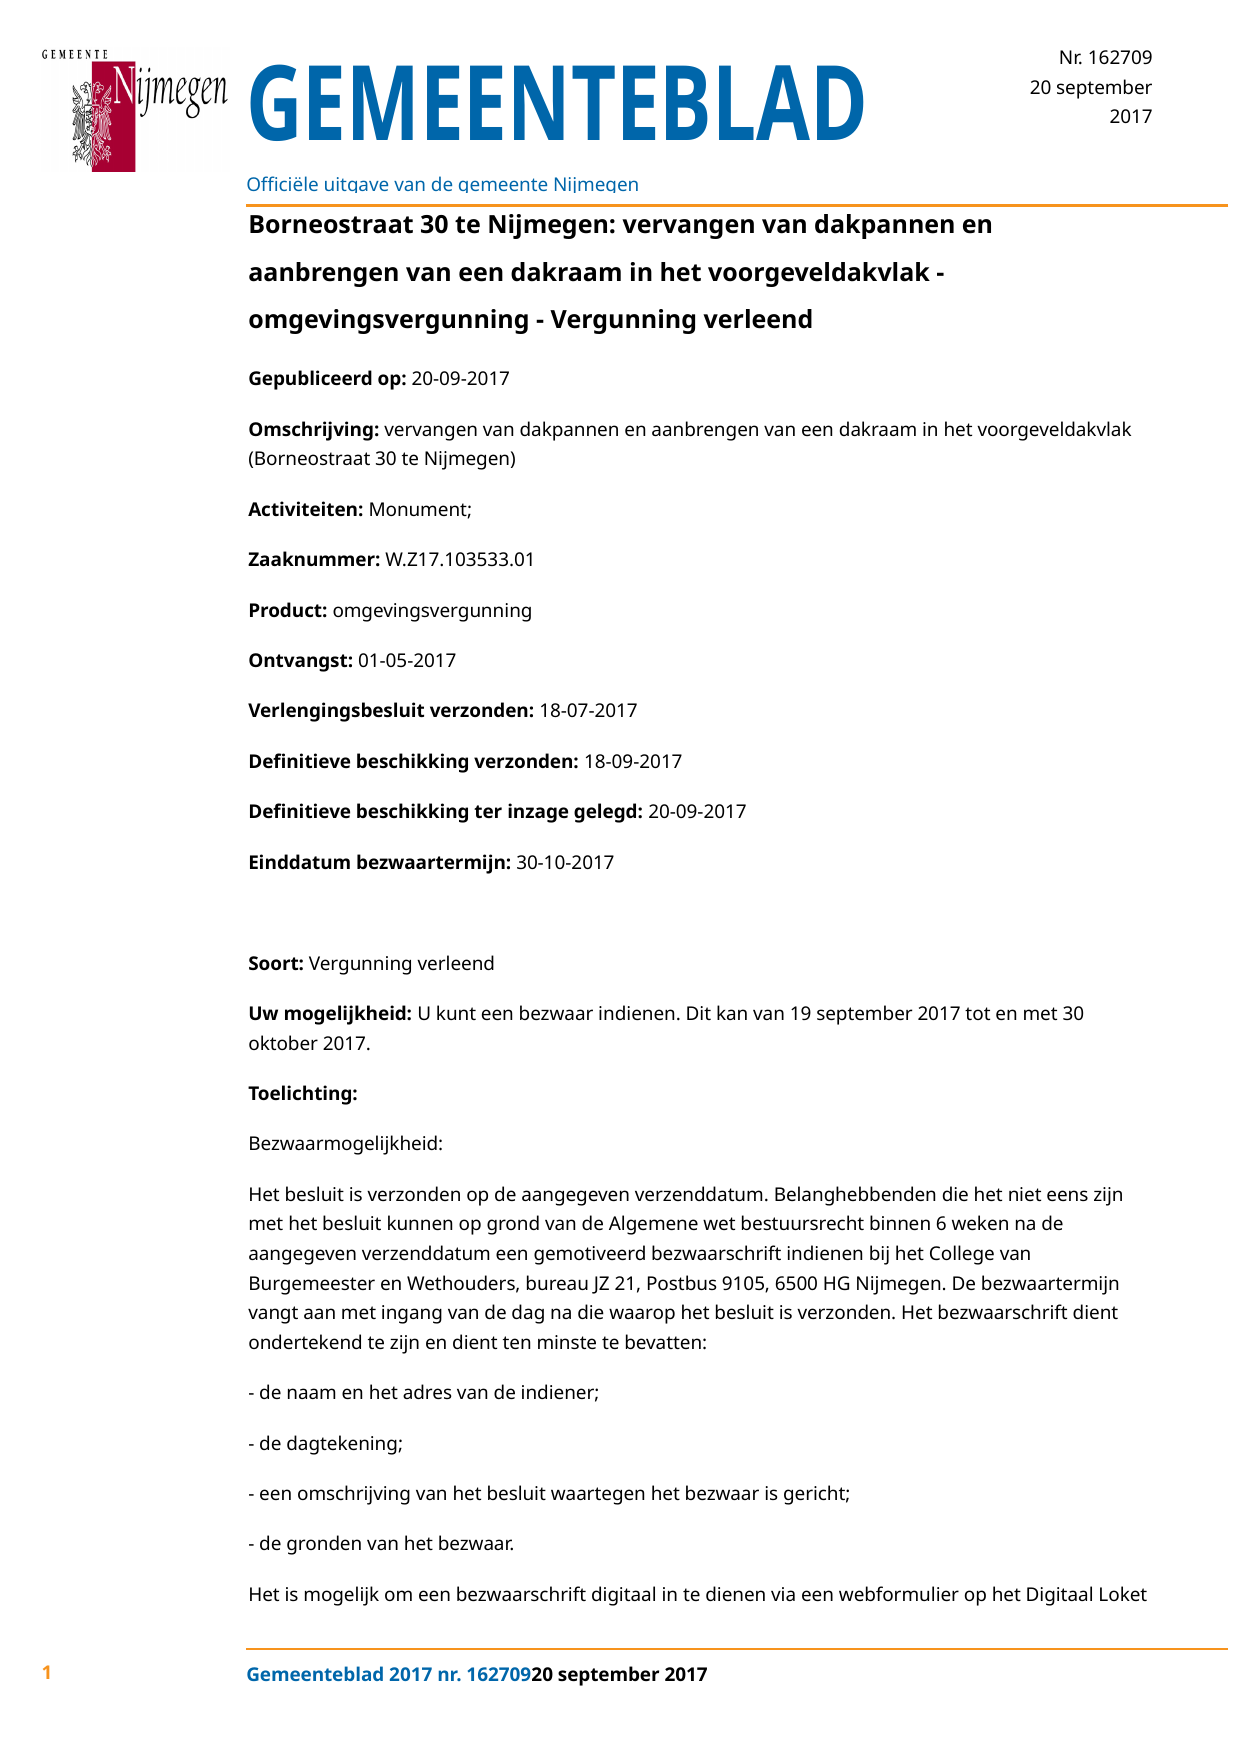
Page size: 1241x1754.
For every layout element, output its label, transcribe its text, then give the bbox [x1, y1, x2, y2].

text Einddatum bezwaartermijn: 30-10-2017 [248, 849, 1152, 874]
text Toelichting: [248, 1080, 1152, 1106]
text Omschrijving: vervangen van dakpannen en aanbrengen van een dakraam in het voorgeveldakvlak (Borneostraat 30 te Nijmegen) [248, 416, 1152, 471]
text - de gronden van het bezwaar. [248, 1531, 1152, 1556]
text - een omschrijving van het besluit waartegen het bezwaar is gericht; [248, 1480, 1152, 1506]
text - de dagtekening; [248, 1430, 1152, 1455]
text Soort: Vergunning verleend [248, 950, 1152, 975]
picture [41, 47, 231, 172]
text - de naam en het adres van de indiener; [248, 1379, 1152, 1405]
text Product: omgevingsvergunning [248, 597, 1152, 622]
text Definitieve beschikking verzonden: 18-09-2017 [248, 748, 1152, 774]
text Gepubliceerd op: 20-09-2017 [248, 366, 1152, 391]
text Definitieve beschikking ter inzage gelegd: 20-09-2017 [248, 798, 1152, 824]
text Zaaknummer: W.Z17.103533.01 [248, 546, 1152, 572]
text Uw mogelijkheid: U kunt een bezwaar indienen. Dit kan van 19 september 2017 tot en met 30 oktober 2017. [248, 1000, 1152, 1055]
text Bezwaarmogelijkheid: [248, 1131, 1152, 1156]
text Het besluit is verzonden op de aangegeven verzenddatum. Belanghebbenden die het niet eens zijn met het besluit kunnen op grond van de Algemene wet bestuursrecht binnen 6 weken na de aangegeven verzenddatum een gemotiveerd bezwaarschrift indienen bij het College van Burgemeester en Wethouders, bureau JZ 21, Postbus 9105, 6500 HG Nijmegen. De bezwaartermijn vangt aan met ingang van de dag na die waarop het besluit is verzonden. Het bezwaarschrift dient ondertekend te zijn en dient ten minste te bevatten: [248, 1181, 1152, 1354]
text Activiteiten: Monument; [248, 496, 1152, 522]
text Verlengingsbesluit verzonden: 18-07-2017 [248, 698, 1152, 723]
text Ontvangst: 01-05-2017 [248, 647, 1152, 673]
text Het is mogelijk om een bezwaarschrift digitaal in te dienen via een webformulier op het Digitaal Loket [248, 1581, 1152, 1607]
text Borneostraat 30 te Nijmegen: vervangen van dakpannen en aanbrengen van een dakraam in het voorgeveldakvlak - omgevingsvergunning - Vergunning verleend [248, 207, 1152, 336]
